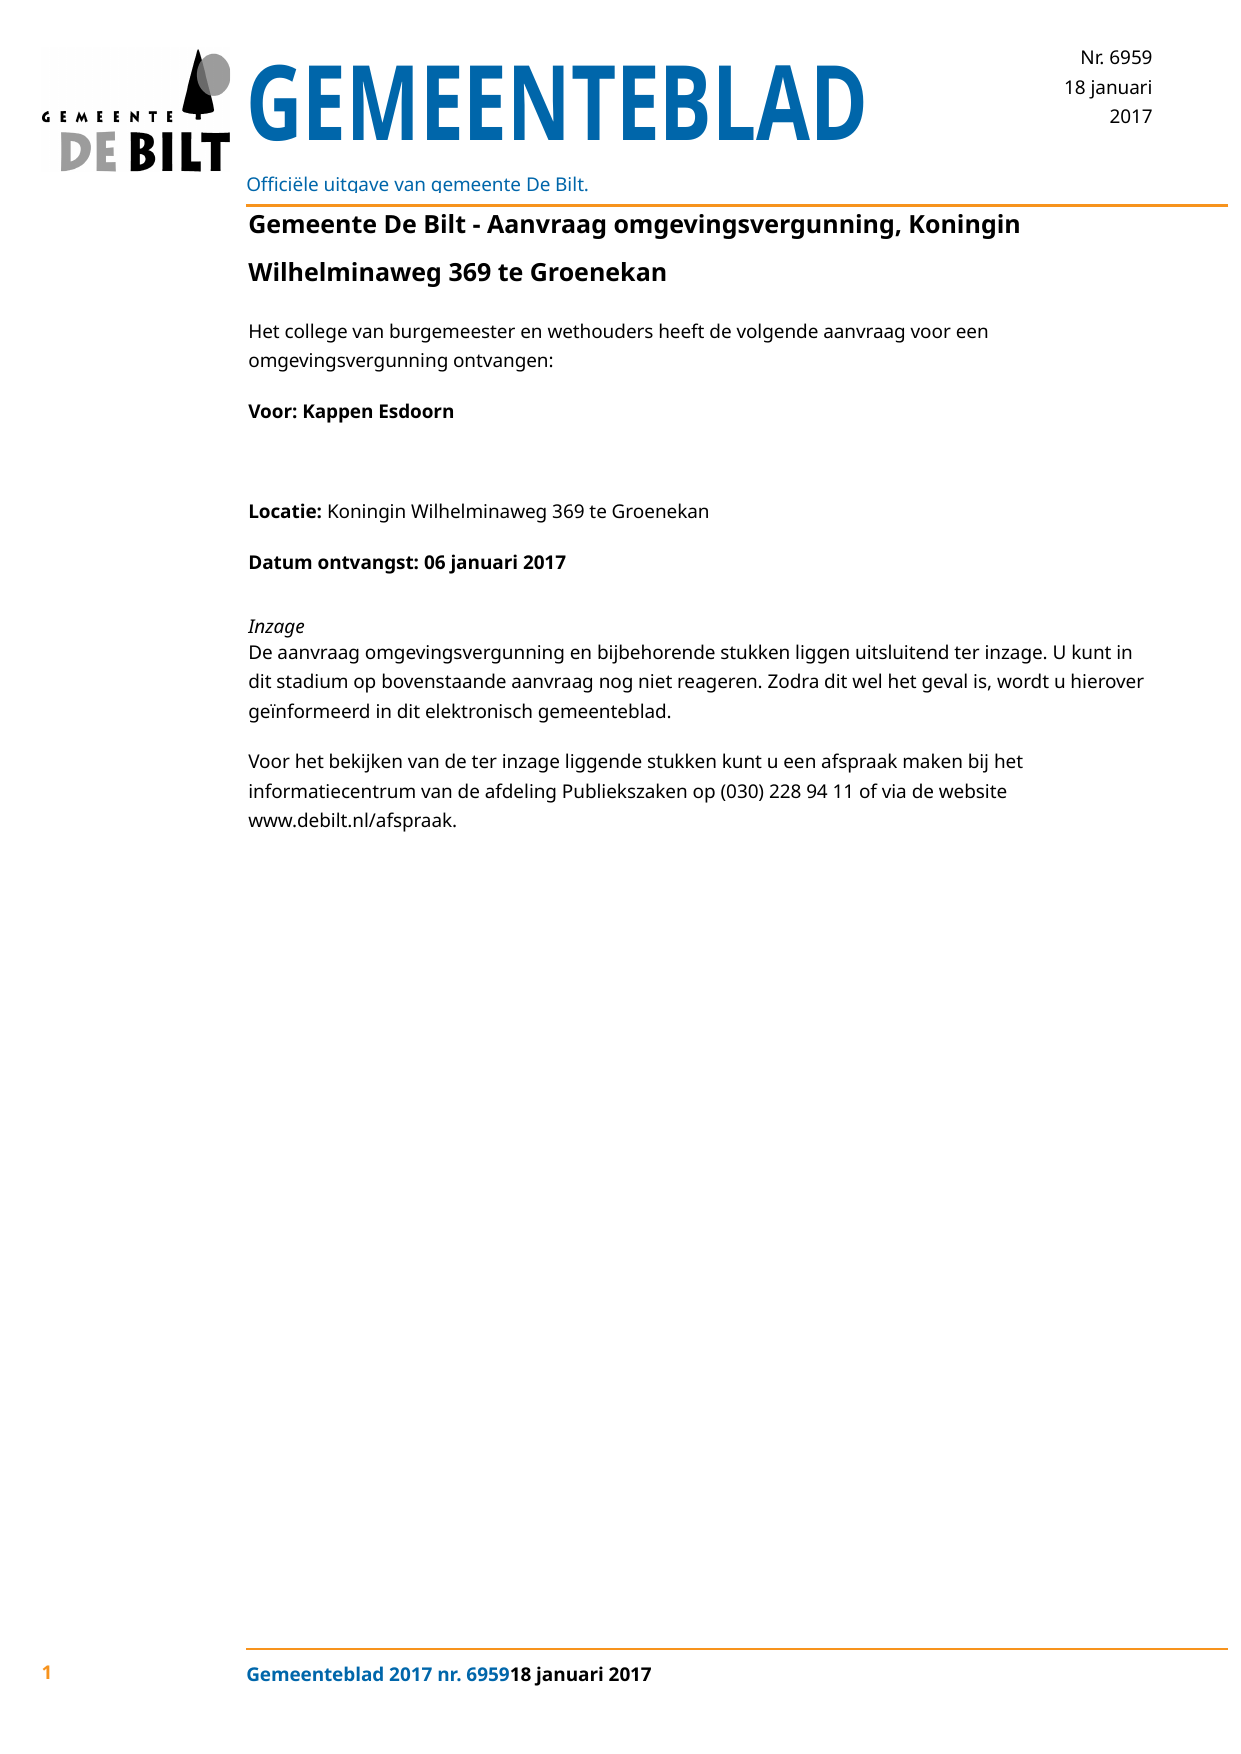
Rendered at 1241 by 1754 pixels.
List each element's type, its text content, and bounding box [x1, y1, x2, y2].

picture [41, 47, 231, 172]
text Het college van burgemeester en wethouders heeft de volgende aanvraag voor een omgevingsvergunning ontvangen: [248, 318, 1152, 373]
text Voor het bekijken van de ter inzage liggende stukken kunt u een afspraak maken bij het informatiecentrum van de afdeling Publiekszaken op (030) 228 94 11 of via de website www.debilt.nl/afspraak. [248, 748, 1152, 833]
text Locatie: Koningin Wilhelminaweg 369 te Groenekan [248, 499, 1152, 524]
text Datum ontvangst: 06 januari 2017 [248, 549, 1152, 575]
text De aanvraag omgevingsvergunning en bijbehorende stukken liggen uitsluitend ter inzage. U kunt in dit stadium op bovenstaande aanvraag nog niet reageren. Zodra dit wel het geval is, wordt u hierover geïnformeerd in dit elektronisch gemeenteblad. [248, 639, 1152, 724]
text Gemeente De Bilt - Aanvraag omgevingsvergunning, Koningin Wilhelminaweg 369 te Groenekan [248, 207, 1152, 288]
text Inzage [248, 613, 1152, 639]
text Voor: Kappen Esdoorn [248, 398, 1152, 424]
